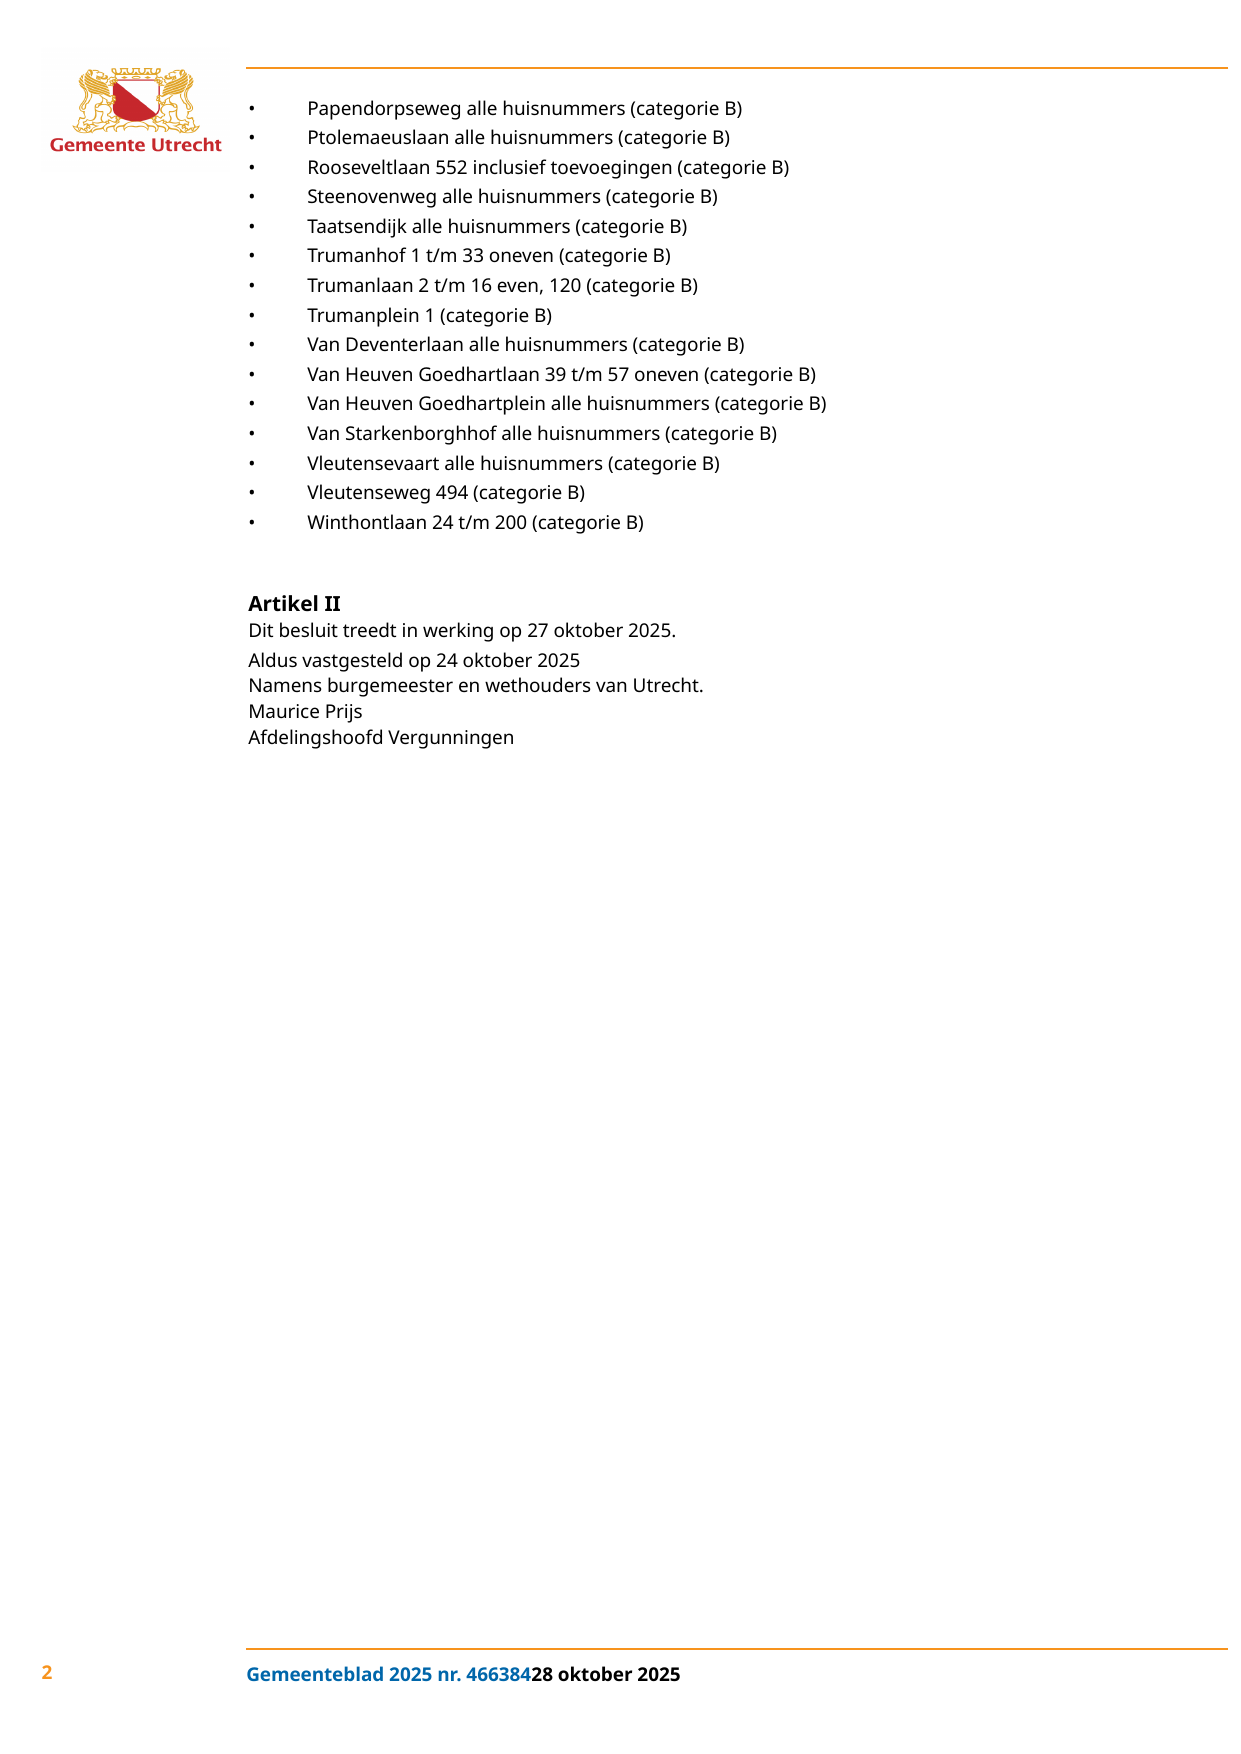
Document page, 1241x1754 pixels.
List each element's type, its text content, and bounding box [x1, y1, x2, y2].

text Afdelingshoofd Vergunningen [248, 724, 1152, 750]
picture [41, 47, 231, 172]
list Steenovenweg alle huisnummers (categorie B) [248, 183, 1152, 209]
text Aldus vastgesteld op 24 oktober 2025 [248, 647, 1152, 673]
list Van Deventerlaan alle huisnummers (categorie B) [248, 331, 1152, 357]
list Winthontlaan 24 t/m 200 (categorie B) [248, 509, 1152, 535]
text Namens burgemeester en wethouders van Utrecht. [248, 673, 1152, 698]
list Van Heuven Goedhartlaan 39 t/m 57 oneven (categorie B) [248, 361, 1152, 387]
list Trumanplein 1 (categorie B) [248, 302, 1152, 328]
list Rooseveltlaan 552 inclusief toevoegingen (categorie B) [248, 154, 1152, 180]
list Trumanhof 1 t/m 33 oneven (categorie B) [248, 243, 1152, 268]
list Vleutensevaart alle huisnummers (categorie B) [248, 450, 1152, 476]
list Van Starkenborghhof alle huisnummers (categorie B) [248, 420, 1152, 446]
text Dit besluit treedt in werking op 27 oktober 2025. [248, 617, 1152, 643]
list Trumanlaan 2 t/m 16 even, 120 (categorie B) [248, 272, 1152, 298]
list Ptolemaeuslaan alle huisnummers (categorie B) [248, 124, 1152, 150]
text Artikel II [248, 589, 1152, 617]
list Papendorpseweg alle huisnummers (categorie B) [248, 95, 1152, 121]
list Taatsendijk alle huisnummers (categorie B) [248, 213, 1152, 239]
list Van Heuven Goedhartplein alle huisnummers (categorie B) [248, 391, 1152, 416]
text Maurice Prijs [248, 698, 1152, 724]
list Vleutenseweg 494 (categorie B) [248, 479, 1152, 505]
